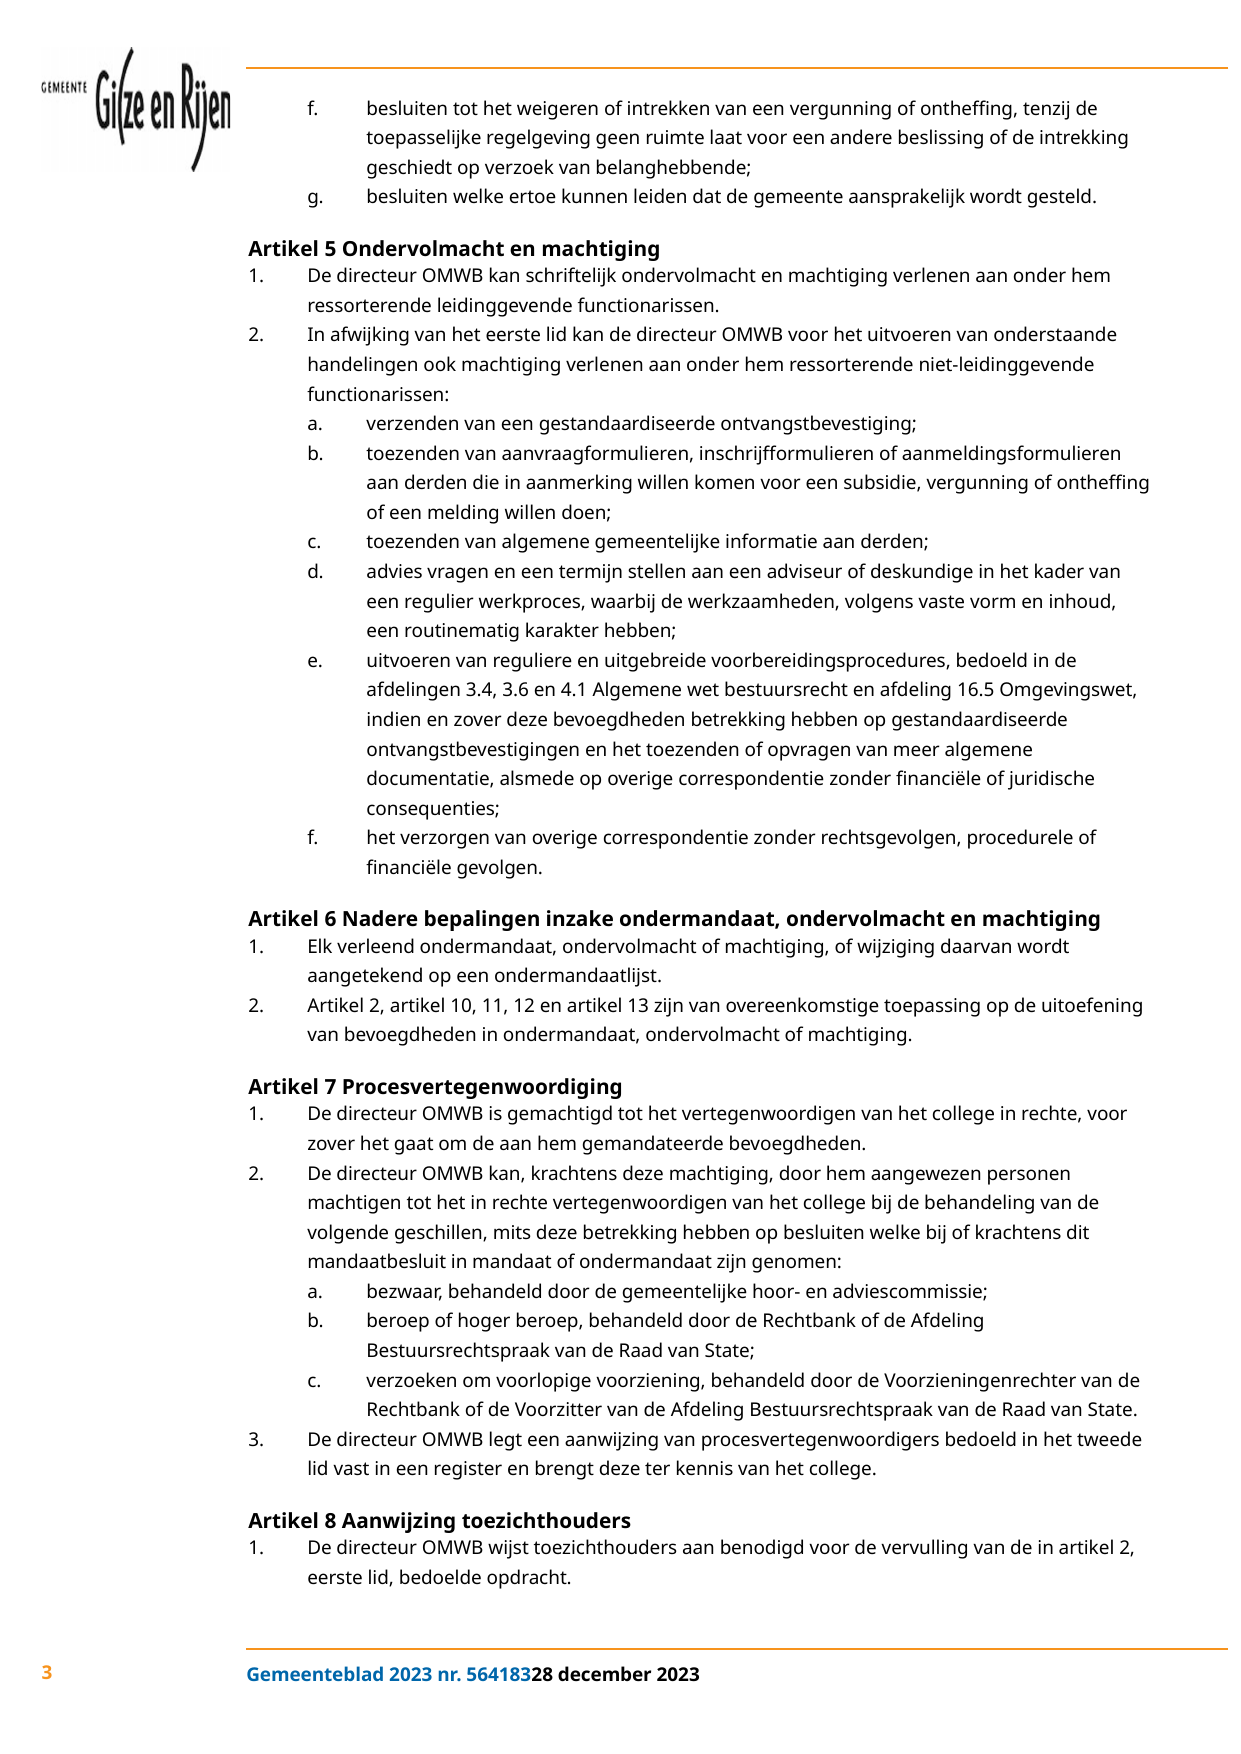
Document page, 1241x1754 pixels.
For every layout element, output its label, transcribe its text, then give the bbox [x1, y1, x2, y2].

picture [41, 47, 231, 172]
list Elk verleend ondermandaat, ondervolmacht of machtiging, of wijziging daarvan wordt aangetekend op een ondermandaatlijst. [248, 933, 1152, 988]
list toezenden van aanvraagformulieren, inschrijfformulieren of aanmeldingsformulieren aan derden die in aanmerking willen komen voor een subsidie, vergunning of ontheffing of een melding willen doen; [307, 440, 1152, 525]
list De directeur OMWB wijst toezichthouders aan benodigd voor de vervulling van de in artikel 2, eerste lid, bedoelde opdracht. [248, 1534, 1152, 1590]
list Artikel 2, artikel 10, 11, 12 en artikel 13 zijn van overeenkomstige toepassing op de uitoefening van bevoegdheden in ondermandaat, ondervolmacht of machtiging. [248, 992, 1152, 1047]
list In afwijking van het eerste lid kan de directeur OMWB voor het uitvoeren van onderstaande handelingen ook machtiging verlenen aan onder hem ressorterende niet-leidinggevende functionarissen: [248, 322, 1152, 406]
list advies vragen en een termijn stellen aan een adviseur of deskundige in het kader van een regulier werkproces, waarbij de werkzaamheden, volgens vaste vorm en inhoud, een routinematig karakter hebben; [307, 558, 1152, 643]
text Artikel 7 Procesvertegenwoordiging [248, 1072, 1152, 1101]
list besluiten welke ertoe kunnen leiden dat de gemeente aansprakelijk wordt gesteld. [307, 183, 1152, 209]
list De directeur OMWB is gemachtigd tot het vertegenwoordigen van het college in rechte, voor zover het gaat om de aan hem gemandateerde bevoegdheden. [248, 1101, 1152, 1156]
list het verzorgen van overige correspondentie zonder rechtsgevolgen, procedurele of financiële gevolgen. [307, 824, 1152, 880]
list bezwaar, behandeld door de gemeentelijke hoor- en adviescommissie; [307, 1278, 1152, 1304]
text Artikel 8 Aanwijzing toezichthouders [248, 1506, 1152, 1534]
list verzoeken om voorlopige voorziening, behandeld door de Voorzieningenrechter van de Rechtbank of de Voorzitter van de Afdeling Bestuursrechtspraak van de Raad van State. [307, 1367, 1152, 1422]
text Artikel 6 Nadere bepalingen inzake ondermandaat, ondervolmacht en machtiging [248, 904, 1152, 933]
list toezenden van algemene gemeentelijke informatie aan derden; [307, 529, 1152, 554]
list De directeur OMWB kan, krachtens deze machtiging, door hem aangewezen personen machtigen tot het in rechte vertegenwoordigen van het college bij de behandeling van de volgende geschillen, mits deze betrekking hebben op besluiten welke bij of krachtens dit mandaatbesluit in mandaat of ondermandaat zijn genomen: [248, 1160, 1152, 1274]
list De directeur OMWB kan schriftelijk ondervolmacht en machtiging verlenen aan onder hem ressorterende leidinggevende functionarissen. [248, 262, 1152, 318]
list De directeur OMWB legt een aanwijzing van procesvertegenwoordigers bedoeld in het tweede lid vast in een register en brengt deze ter kennis van het college. [248, 1426, 1152, 1481]
list beroep of hoger beroep, behandeld door de Rechtbank of de Afdeling Bestuursrechtspraak van de Raad van State; [307, 1308, 1152, 1363]
list verzenden van een gestandaardiseerde ontvangstbevestiging; [307, 410, 1152, 436]
text Artikel 5 Ondervolmacht en machtiging [248, 234, 1152, 262]
list besluiten tot het weigeren of intrekken van een vergunning of ontheffing, tenzij de toepasselijke regelgeving geen ruimte laat voor een andere beslissing of de intrekking geschiedt op verzoek van belanghebbende; [307, 95, 1152, 180]
list uitvoeren van reguliere en uitgebreide voorbereidingsprocedures, bedoeld in de afdelingen 3.4, 3.6 en 4.1 Algemene wet bestuursrecht en afdeling 16.5 Omgevingswet, indien en zover deze bevoegdheden betrekking hebben op gestandaardiseerde ontvangstbevestigingen en het toezenden of opvragen van meer algemene documentatie, alsmede op overige correspondentie zonder financiële of juridische consequenties; [307, 647, 1152, 821]
